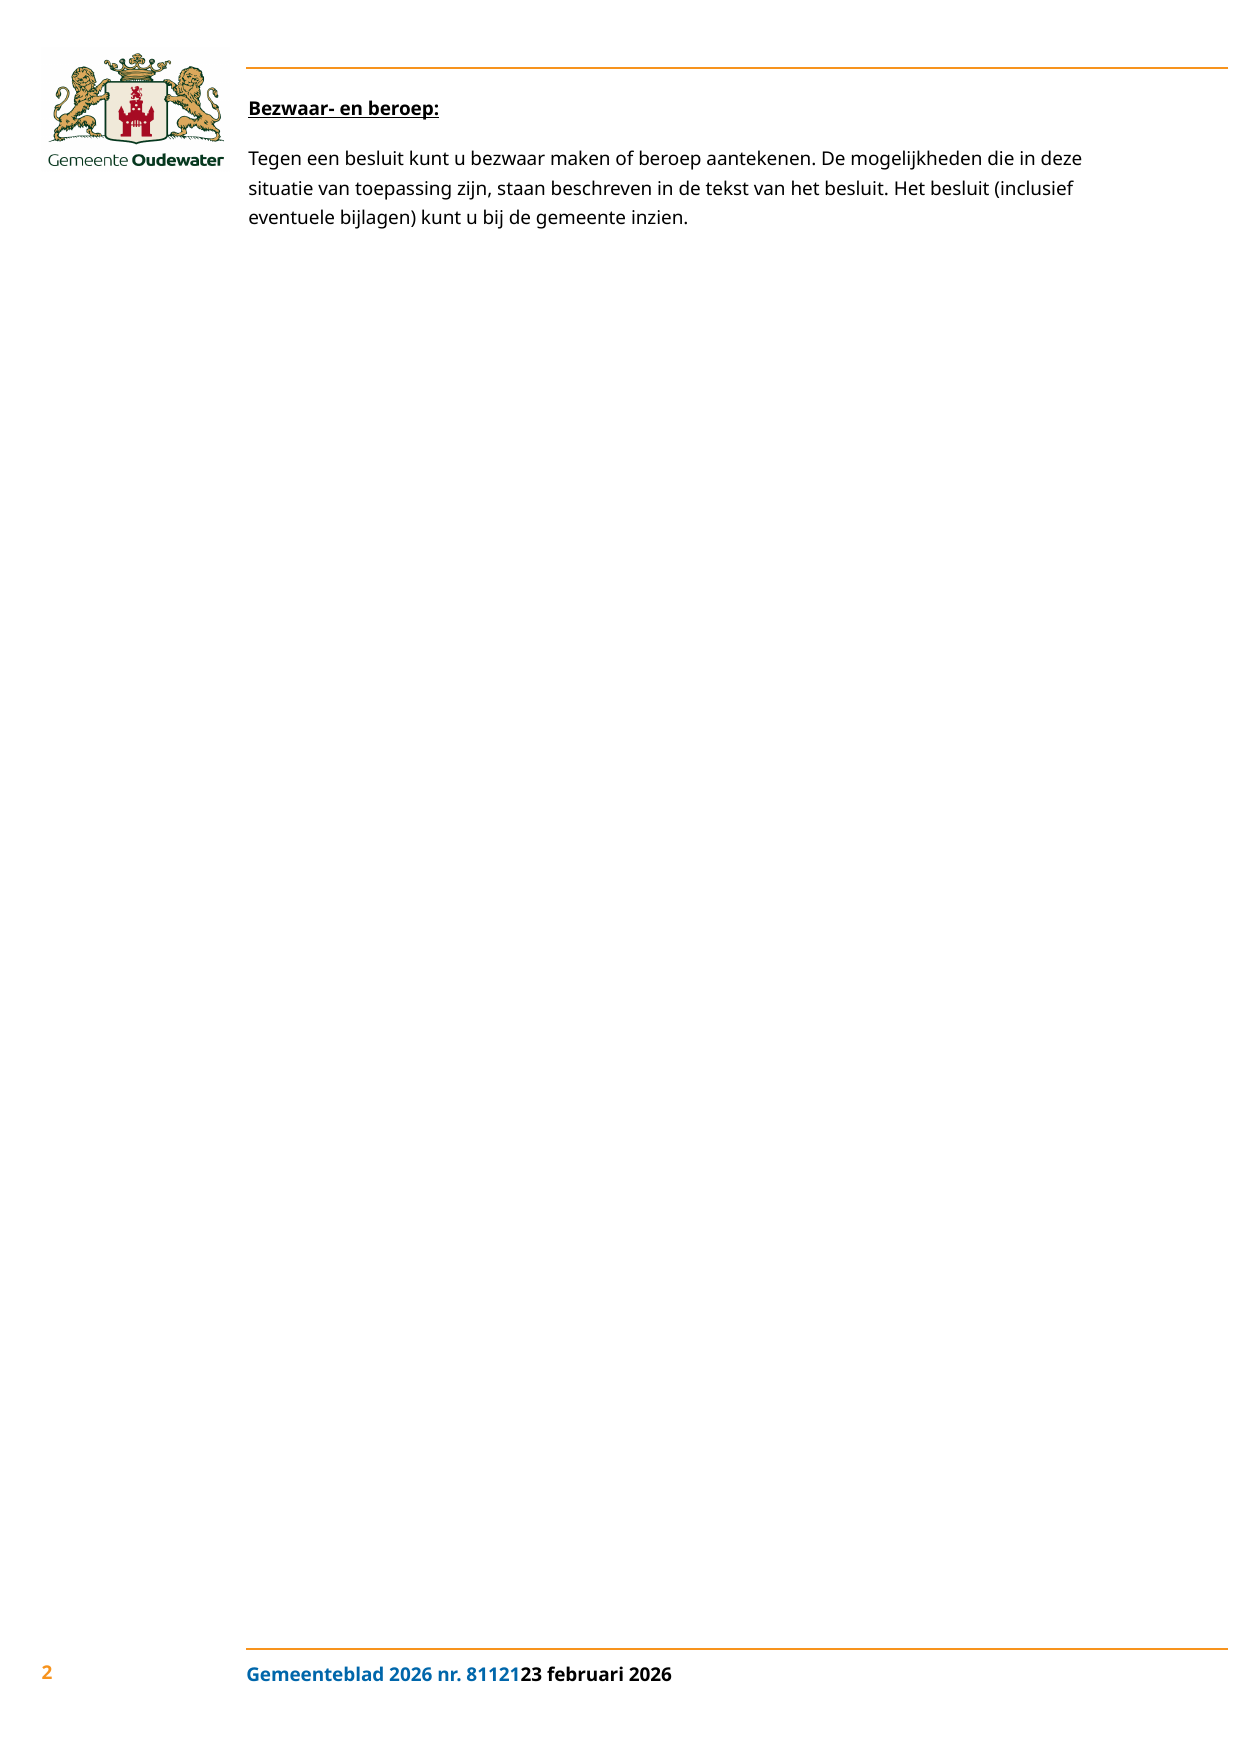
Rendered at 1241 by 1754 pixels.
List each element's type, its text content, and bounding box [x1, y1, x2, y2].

text Bezwaar- en beroep: [248, 95, 1152, 121]
picture [41, 47, 231, 172]
text Tegen een besluit kunt u bezwaar maken of beroep aantekenen. De mogelijkheden die in deze situatie van toepassing zijn, staan beschreven in de tekst van het besluit. Het besluit (inclusief eventuele bijlagen) kunt u bij de gemeente inzien. [248, 145, 1152, 230]
